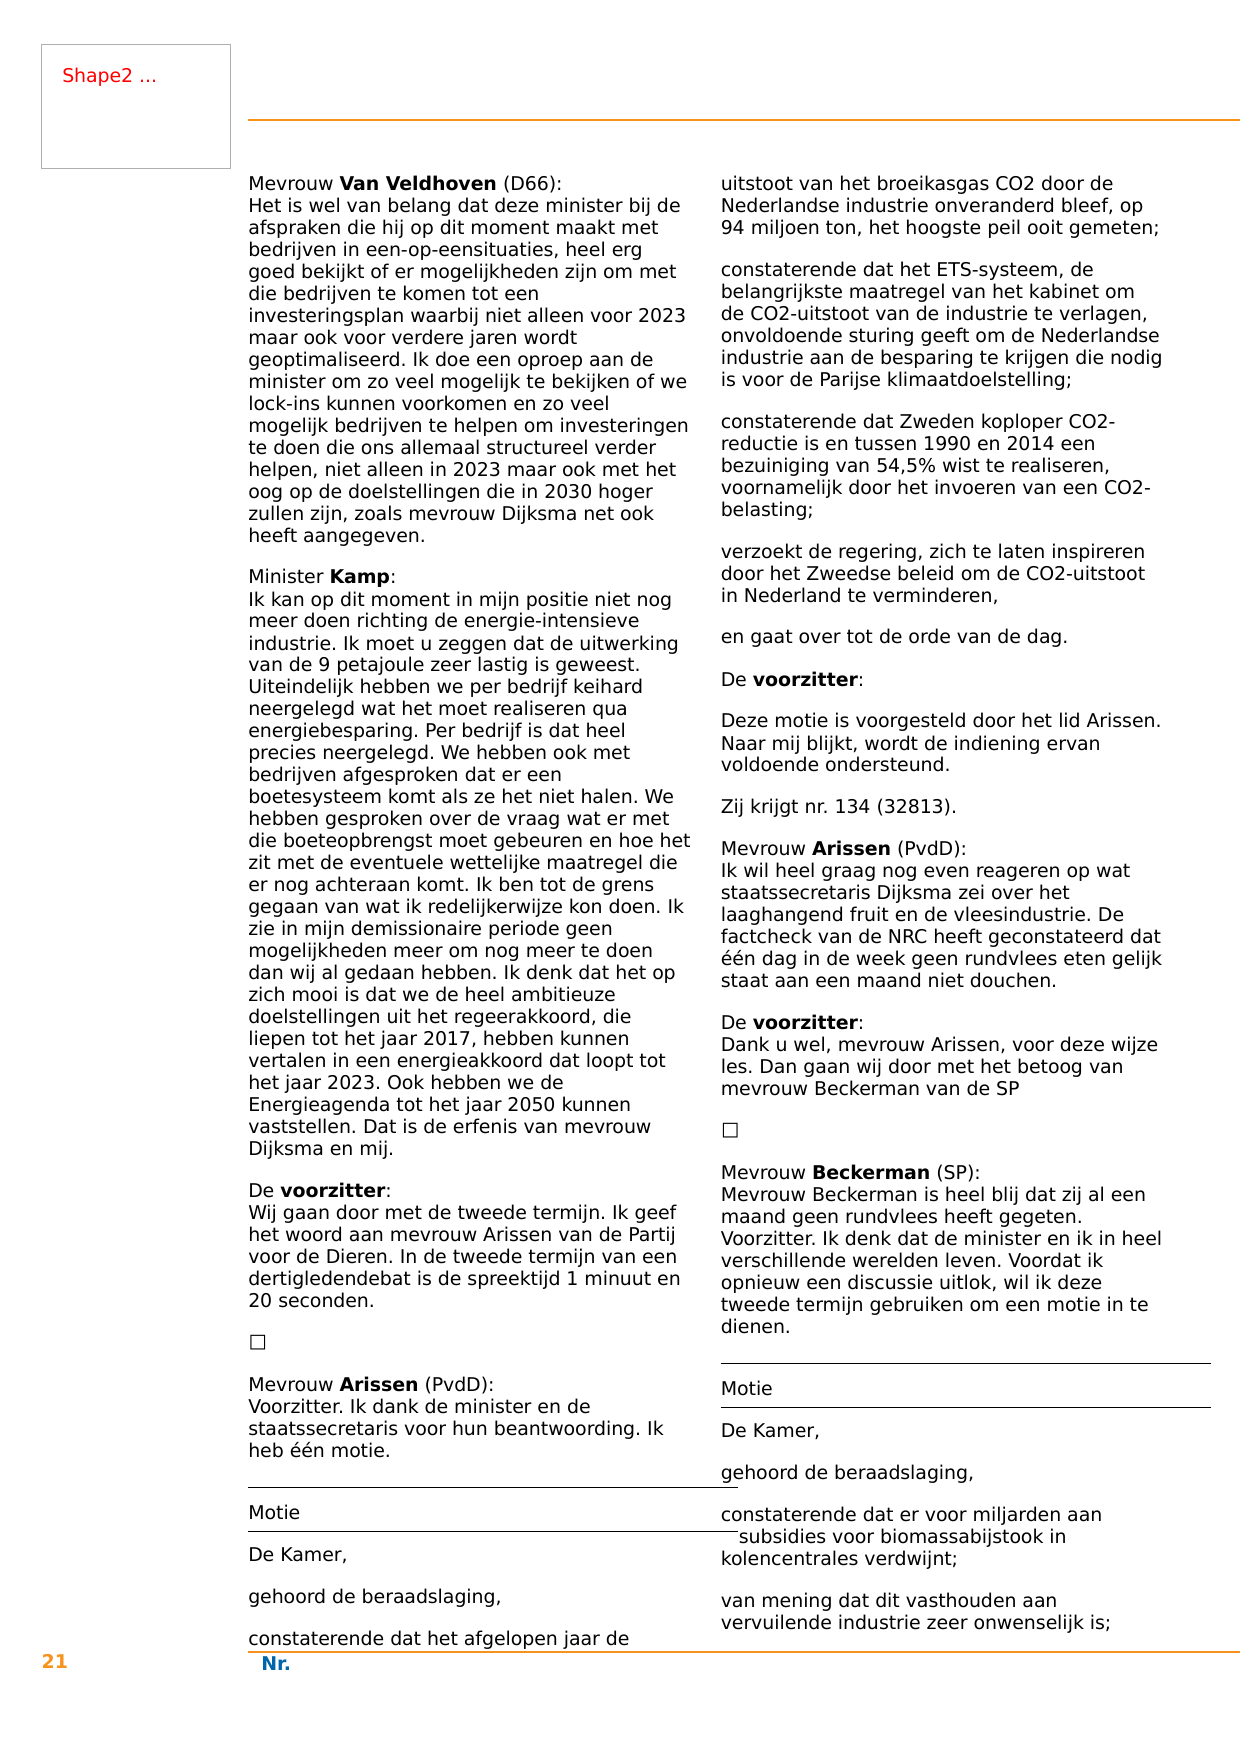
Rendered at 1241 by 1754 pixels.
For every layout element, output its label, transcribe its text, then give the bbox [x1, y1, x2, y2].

text Mevrouw Arissen (PvdD): [248, 1374, 691, 1396]
text De Kamer, [248, 1543, 691, 1566]
text verzoekt de regering, zich te laten inspireren door het Zweedse beleid om de CO2-uitstoot in Nederland te verminderen, [721, 541, 1163, 606]
text Mevrouw Beckerman is heel blij dat zij al een maand geen rundvlees heeft gegeten. [721, 1184, 1163, 1228]
text ⬜ [248, 1332, 691, 1354]
text constaterende dat er voor miljarden aan subsidies voor biomassabijstook in kolencentrales verdwijnt; [721, 1504, 1163, 1570]
text uitstoot van het broeikasgas CO2 door de Nederlandse industrie onveranderd bleef, op 94 miljoen ton, het hoogste peil ooit gemeten; [721, 173, 1163, 239]
text Zij krijgt nr. 134 (32813). [721, 796, 1163, 818]
text constaterende dat Zweden koploper CO2-reductie is en tussen 1990 en 2014 een bezuiniging van 54,5% wist te realiseren, voornamelijk door het invoeren van een CO2-belasting; [721, 411, 1163, 521]
text van mening dat dit vasthouden aan vervuilende industrie zeer onwenselijk is; [721, 1590, 1163, 1634]
text De voorzitter: [721, 1012, 1163, 1034]
text Mevrouw Beckerman (SP): [721, 1162, 1163, 1184]
text Voorzitter. Ik dank de minister en de staatssecretaris voor hun beantwoording. Ik heb één motie. [248, 1396, 691, 1462]
text Dank u wel, mevrouw Arissen, voor deze wijze les. Dan gaan wij door met het betoog van mevrouw Beckerman van de SP [721, 1034, 1163, 1100]
text De Kamer, [721, 1420, 1163, 1442]
text constaterende dat het ETS-systeem, de belangrijkste maatregel van het kabinet om de CO2-uitstoot van de industrie te verlagen, onvoldoende sturing geeft om de Nederlandse industrie aan de besparing te krijgen die nodig is voor de Parijse klimaatdoelstelling; [721, 259, 1163, 391]
text gehoord de beraadslaging, [721, 1462, 1163, 1484]
text ⬜ [721, 1120, 1163, 1142]
text Wij gaan door met de tweede termijn. Ik geef het woord aan mevrouw Arissen van de Partij voor de Dieren. In de tweede termijn van een dertigledendebat is de spreektijd 1 minuut en 20 seconden. [248, 1202, 691, 1312]
text Minister Kamp: [248, 566, 691, 588]
text Ik wil heel graag nog even reageren op wat staatssecretaris Dijksma zei over het laaghangend fruit en de vleesindustrie. De factcheck van de NRC heeft geconstateerd dat één dag in de week geen rundvlees eten gelijk staat aan een maand niet douchen. [721, 860, 1163, 992]
text Mevrouw Arissen (PvdD): [721, 838, 1163, 860]
text en gaat over tot de orde van de dag. [721, 626, 1163, 648]
text Deze motie is voorgesteld door het lid Arissen. Naar mij blijkt, wordt de indiening ervan voldoende ondersteund. [721, 710, 1163, 776]
text constaterende dat het afgelopen jaar de [248, 1627, 691, 1649]
text Voorzitter. Ik denk dat de minister en ik in heel verschillende werelden leven. Voordat ik opnieuw een discussie uitlok, wil ik deze tweede termijn gebruiken om een motie in te dienen. [721, 1228, 1163, 1338]
text Motie [248, 1502, 691, 1523]
text Mevrouw Van Veldhoven (D66): [248, 173, 691, 195]
text Ik kan op dit moment in mijn positie niet nog meer doen richting de energie-intensieve industrie. Ik moet u zeggen dat de uitwerking van de 9 petajoule zeer lastig is geweest. Uiteindelijk hebben we per bedrijf keihard neergelegd wat het moet realiseren qua energiebesparing. Per bedrijf is dat heel precies neergelegd. We hebben ook met bedrijven afgesproken dat er een boetesysteem komt als ze het niet halen. We hebben gesproken over de vraag wat er met die boeteopbrengst moet gebeuren en hoe het zit met de eventuele wettelijke maatregel die er nog achteraan komt. Ik ben tot de grens gegaan van wat ik redelijkerwijze kon doen. Ik zie in mijn demissionaire periode geen mogelijkheden meer om nog meer te doen dan wij al gedaan hebben. Ik denk dat het op zich mooi is dat we de heel ambitieuze doelstellingen uit het regeerakkoord, die liepen tot het jaar 2017, hebben kunnen vertalen in een energieakkoord dat loopt tot het jaar 2023. Ook hebben we de Energieagenda tot het jaar 2050 kunnen vaststellen. Dat is de erfenis van mevrouw Dijksma en mij. [248, 588, 691, 1160]
text De voorzitter: [721, 668, 1163, 690]
text De voorzitter: [248, 1180, 691, 1202]
text Het is wel van belang dat deze minister bij de afspraken die hij op dit moment maakt met bedrijven in een-op-eensituaties, heel erg goed bekijkt of er mogelijkheden zijn om met die bedrijven te komen tot een investeringsplan waarbij niet alleen voor 2023 maar ook voor verdere jaren wordt geoptimaliseerd. Ik doe een oproep aan de minister om zo veel mogelijk te bekijken of we lock-ins kunnen voorkomen en zo veel mogelijk bedrijven te helpen om investeringen te doen die ons allemaal structureel verder helpen, niet alleen in 2023 maar ook met het oog op de doelstellingen die in 2030 hoger zullen zijn, zoals mevrouw Dijksma net ook heeft aangegeven. [248, 195, 691, 546]
text Motie [721, 1378, 1163, 1400]
text gehoord de beraadslaging, [248, 1586, 691, 1607]
